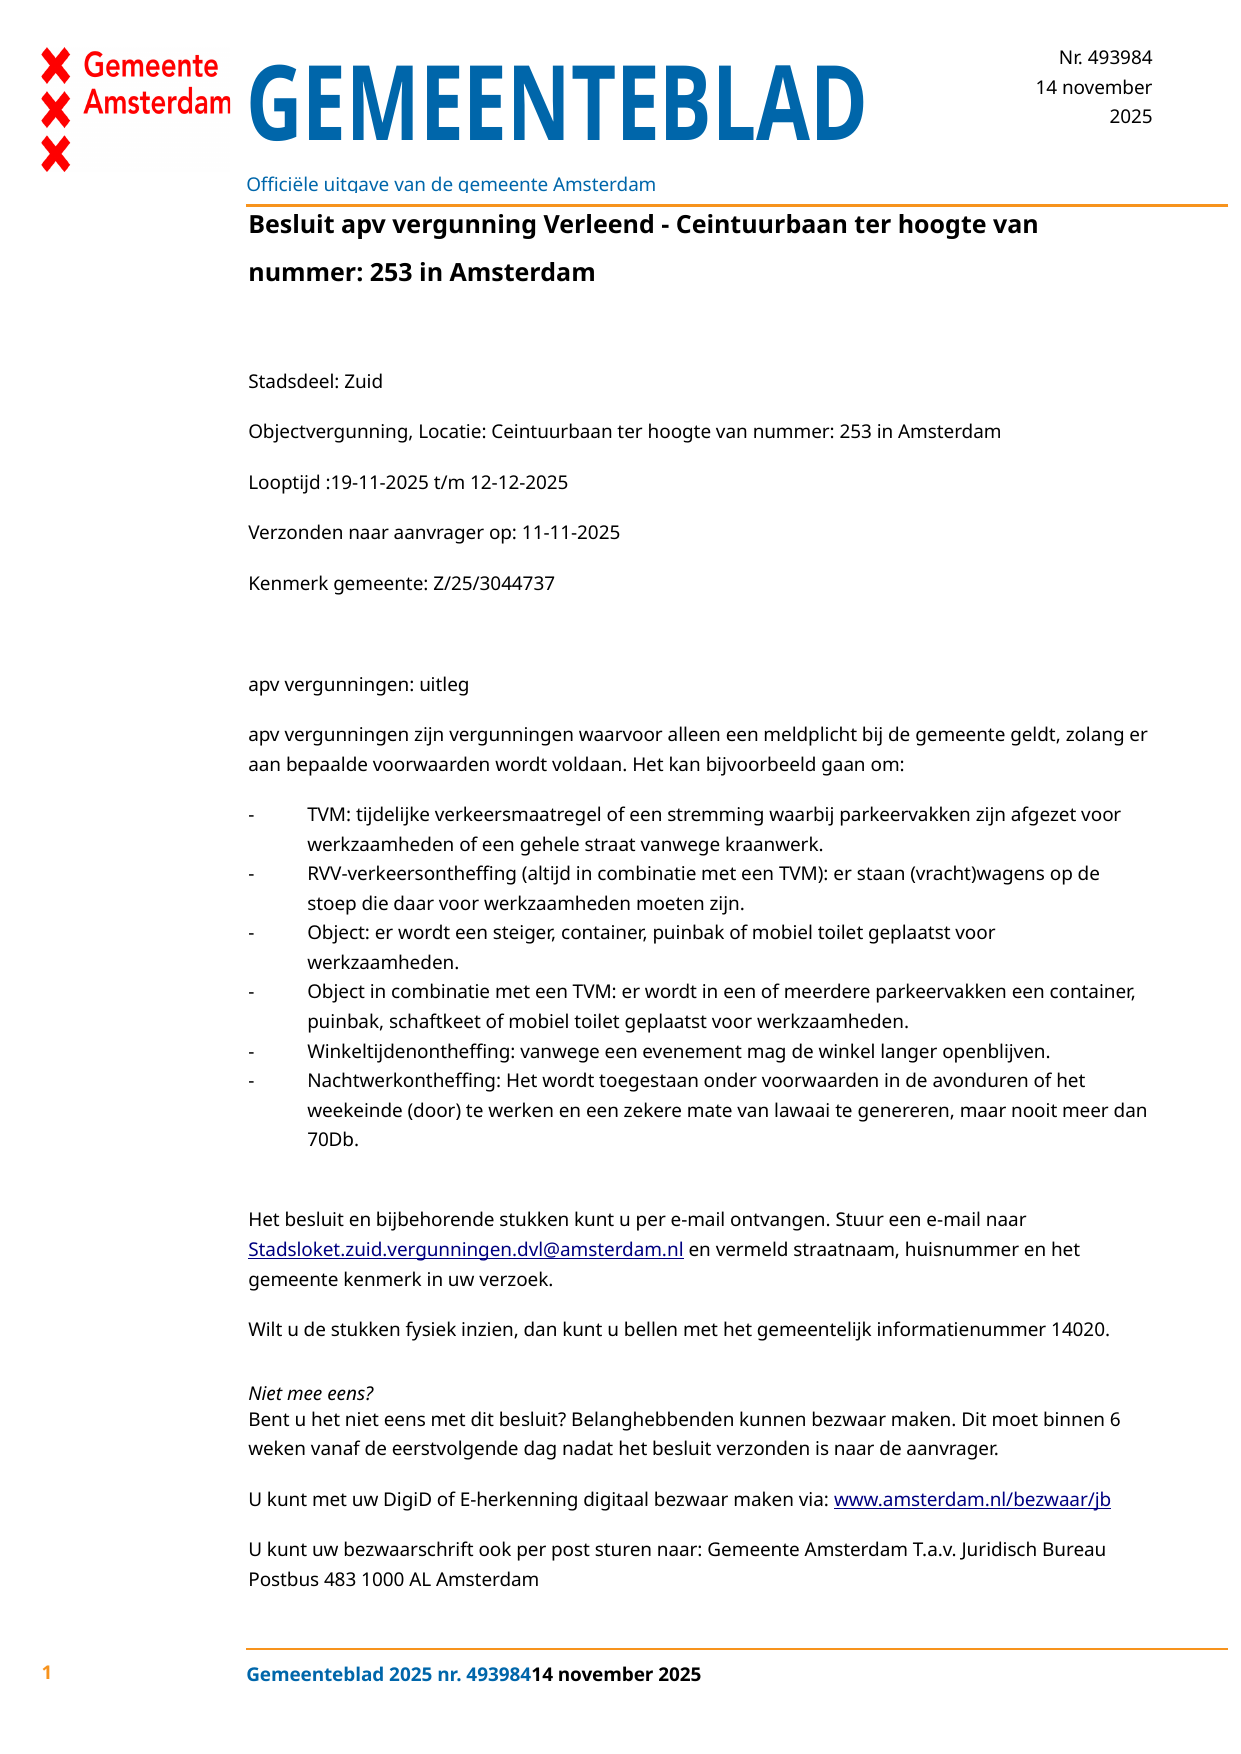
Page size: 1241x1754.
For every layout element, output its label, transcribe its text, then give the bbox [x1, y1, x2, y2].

text apv vergunningen zijn vergunningen waarvoor alleen een meldplicht bij de gemeente geldt, zolang er aan bepaalde voorwaarden wordt voldaan. Het kan bijvoorbeeld gaan om: [248, 721, 1152, 777]
list Object: er wordt een steiger, container, puinbak of mobiel toilet geplaatst voor werkzaamheden. [248, 919, 1152, 975]
list Object in combinatie met een TVM: er wordt in een of meerdere parkeervakken een container, puinbak, schaftkeet of mobiel toilet geplaatst voor werkzaamheden. [248, 979, 1152, 1034]
list Nachtwerkontheffing: Het wordt toegestaan onder voorwaarden in de avonduren of het weekeinde (door) te werken en een zekere mate van lawaai te genereren, maar nooit meer dan 70Db. [248, 1067, 1152, 1152]
list TVM: tijdelijke verkeersmaatregel of een stremming waarbij parkeervakken zijn afgezet voor werkzaamheden of een gehele straat vanwege kraanwerk. [248, 801, 1152, 857]
list Winkeltijdenontheffing: vanwege een evenement mag de winkel langer openblijven. [248, 1038, 1152, 1064]
text Het besluit en bijbehorende stukken kunt u per e-mail ontvangen. Stuur een e-mail naar Stadsloket.zuid.vergunningen.dvl@amsterdam.nl en vermeld straatnaam, huisnummer en het gemeente kenmerk in uw verzoek. [248, 1207, 1152, 1292]
text Looptijd :19-11-2025 t/m 12-12-2025 [248, 469, 1152, 495]
text Niet mee eens? [248, 1380, 1152, 1406]
text Wilt u de stukken fysiek inzien, dan kunt u bellen met het gemeentelijk informatienummer 14020. [248, 1316, 1152, 1342]
text Verzonden naar aanvrager op: 11-11-2025 [248, 519, 1152, 545]
text apv vergunningen: uitleg [248, 671, 1152, 697]
text Bent u het niet eens met dit besluit? Belanghebbenden kunnen bezwaar maken. Dit moet binnen 6 weken vanaf de eerstvolgende dag nadat het besluit verzonden is naar de aanvrager. [248, 1406, 1152, 1461]
text U kunt met uw DigiD of E-herkenning digitaal bezwaar maken via: www.amsterdam.nl/bezwaar/jb [248, 1486, 1152, 1512]
text Kenmerk gemeente: Z/25/3044737 [248, 570, 1152, 596]
text Besluit apv vergunning Verleend - Ceintuurbaan ter hoogte van nummer: 253 in Amsterdam [248, 207, 1152, 288]
text Objectvergunning, Locatie: Ceintuurbaan ter hoogte van nummer: 253 in Amsterdam [248, 419, 1152, 444]
picture [41, 47, 231, 172]
text U kunt uw bezwaarschrift ook per post sturen naar: Gemeente Amsterdam T.a.v. Juridisch Bureau Postbus 483 1000 AL Amsterdam [248, 1536, 1152, 1592]
list RVV-verkeersontheffing (altijd in combinatie met een TVM): er staan (vracht)wagens op de stoep die daar voor werkzaamheden moeten zijn. [248, 860, 1152, 916]
text Stadsdeel: Zuid [248, 368, 1152, 394]
